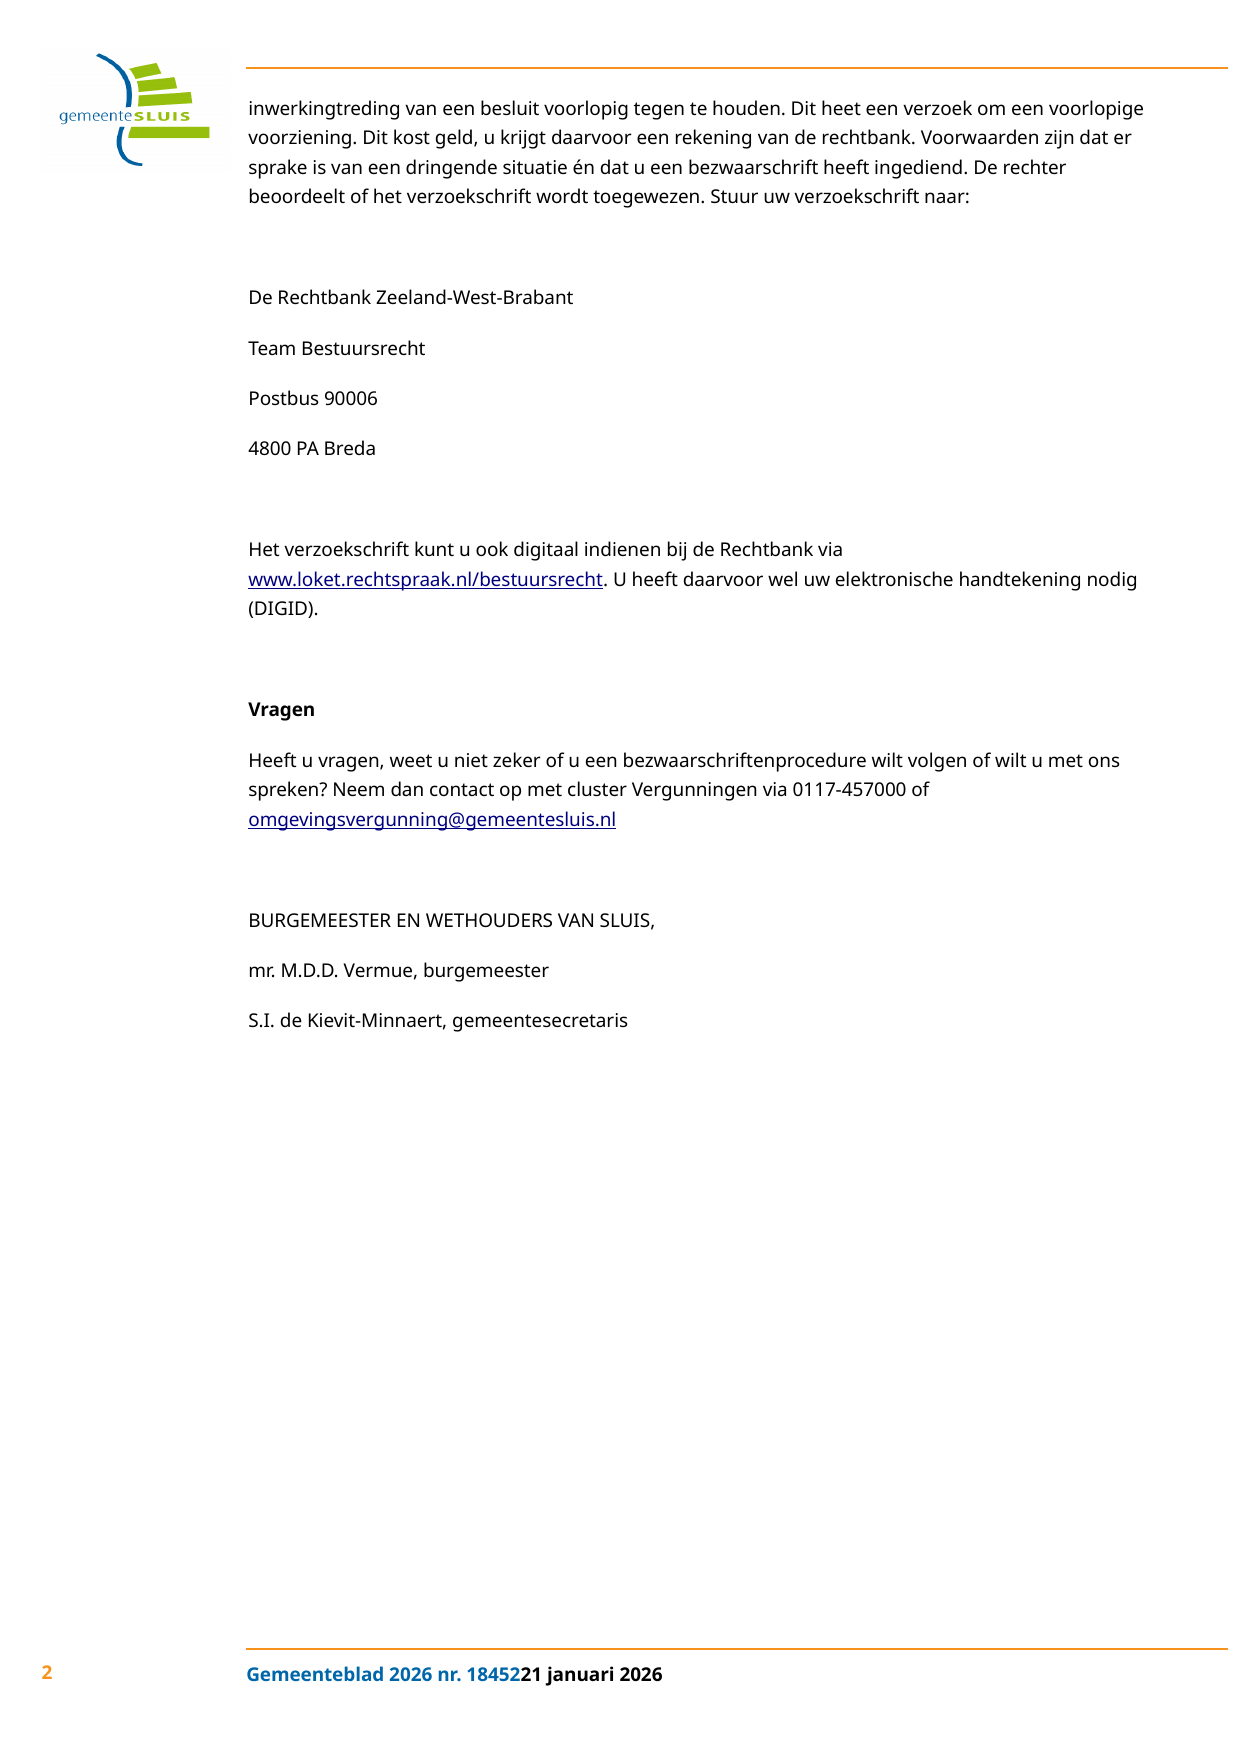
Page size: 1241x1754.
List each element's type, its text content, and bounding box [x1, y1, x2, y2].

text Het verzoekschrift kunt u ook digitaal indienen bij de Rechtbank via www.loket.rechtspraak.nl/bestuursrecht. U heeft daarvoor wel uw elektronische handtekening nodig (DIGID). [248, 536, 1152, 621]
text S.I. de Kievit-Minnaert, gemeentesecretaris [248, 1008, 1152, 1033]
text De Rechtbank Zeeland-West-Brabant [248, 284, 1152, 310]
text Postbus 90006 [248, 385, 1152, 411]
text Vragen [248, 696, 1152, 722]
text Team Bestuursrecht [248, 335, 1152, 361]
text Heeft u vragen, weet u niet zeker of u een bezwaarschriftenprocedure wilt volgen of wilt u met ons spreken? Neem dan contact op met cluster Vergunningen via 0117-457000 of omgevingsvergunning@gemeentesluis.nl [248, 747, 1152, 832]
text BURGEMEESTER EN WETHOUDERS VAN SLUIS, [248, 907, 1152, 933]
text inwerkingtreding van een besluit voorlopig tegen te houden. Dit heet een verzoek om een voorlopige voorziening. Dit kost geld, u krijgt daarvoor een rekening van de rechtbank. Voorwaarden zijn dat er sprake is van een dringende situatie én dat u een bezwaarschrift heeft ingediend. De rechter beoordeelt of het verzoekschrift wordt toegewezen. Stuur uw verzoekschrift naar: [248, 95, 1152, 209]
text mr. M.D.D. Vermue, burgemeester [248, 957, 1152, 983]
text 4800 PA Breda [248, 436, 1152, 461]
picture [41, 47, 231, 172]
